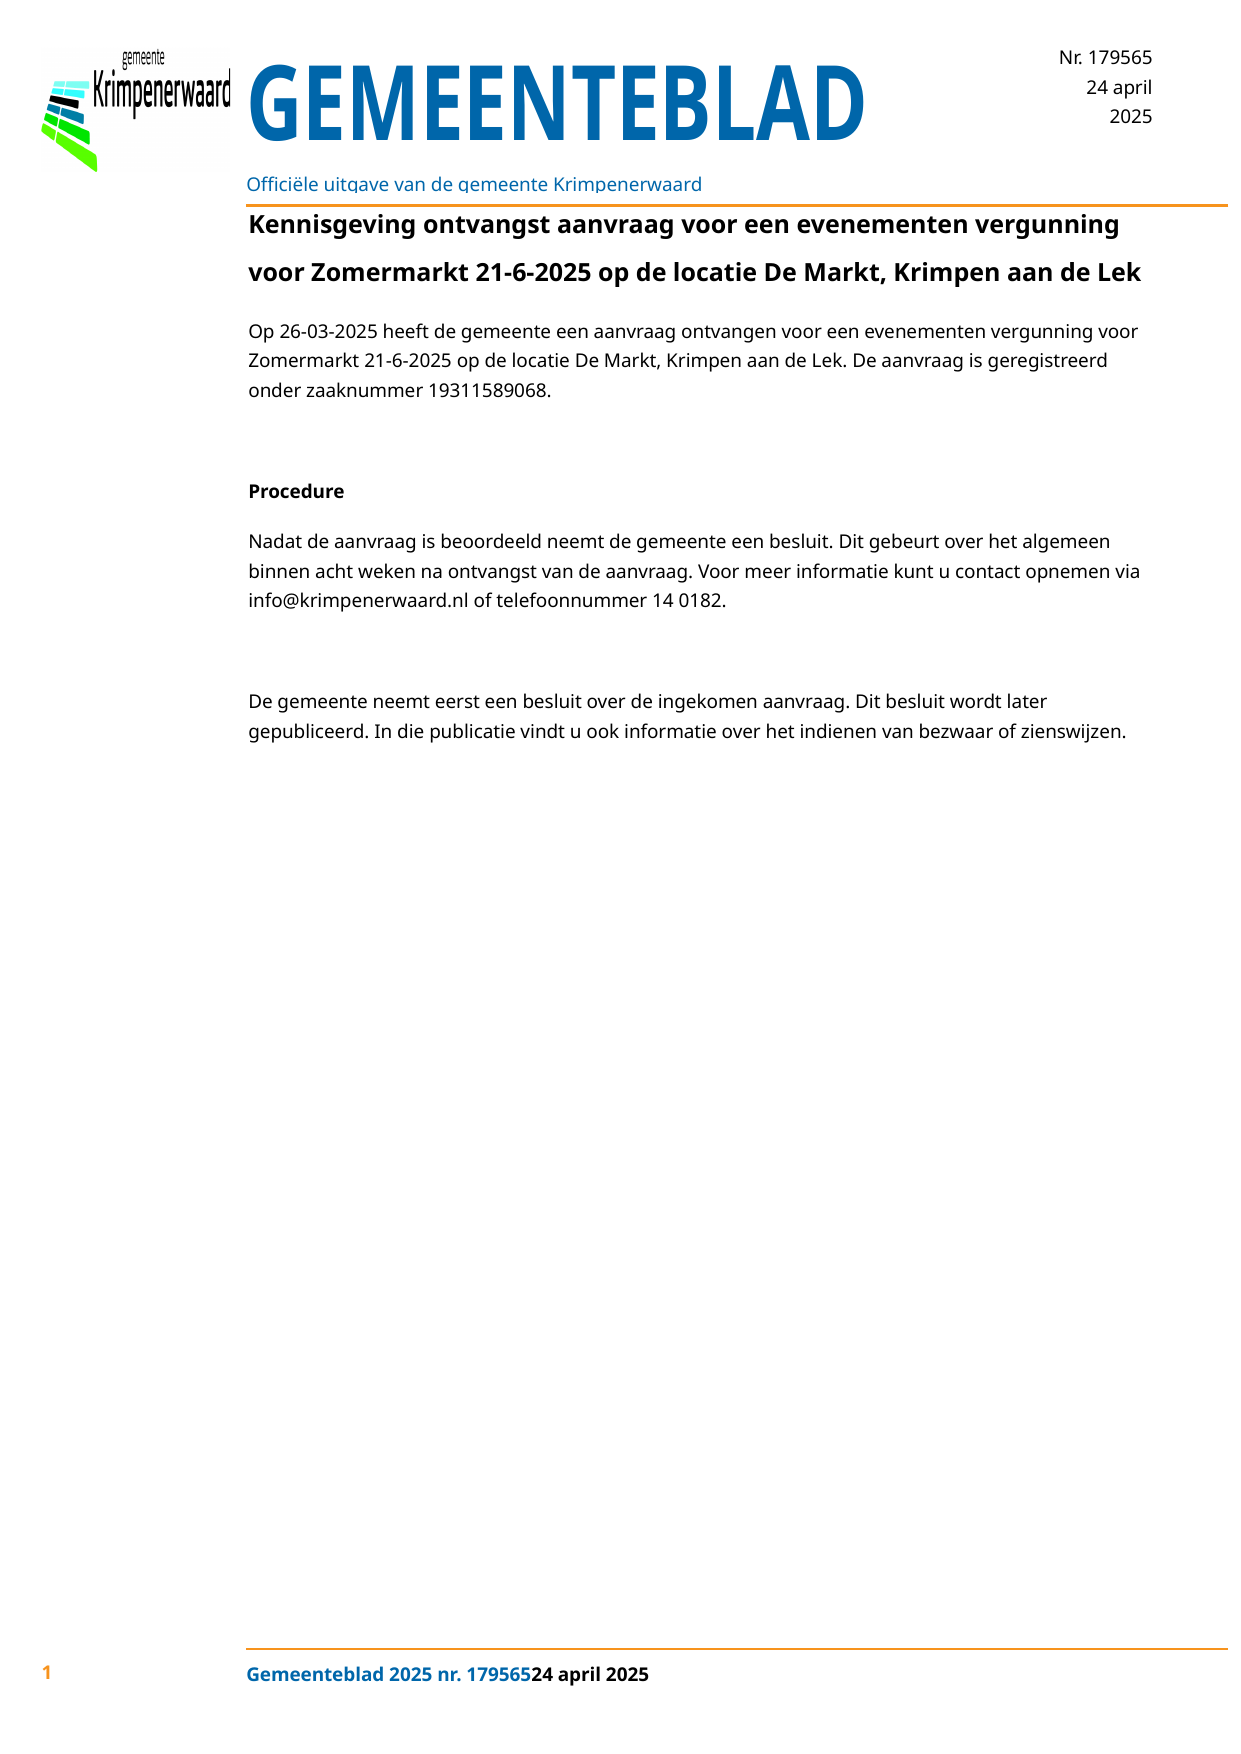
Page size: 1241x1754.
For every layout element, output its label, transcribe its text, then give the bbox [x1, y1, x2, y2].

text Nadat de aanvraag is beoordeeld neemt de gemeente een besluit. Dit gebeurt over het algemeen binnen acht weken na ontvangst van de aanvraag. Voor meer informatie kunt u contact opnemen via info@krimpenerwaard.nl of telefoonnummer 14 0182. [248, 528, 1152, 613]
text De gemeente neemt eerst een besluit over de ingekomen aanvraag. Dit besluit wordt later gepubliceerd. In die publicatie vindt u ook informatie over het indienen van bezwaar of zienswijzen. [248, 688, 1152, 744]
text Op 26-03-2025 heeft de gemeente een aanvraag ontvangen voor een evenementen vergunning voor Zomermarkt 21-6-2025 op de locatie De Markt, Krimpen aan de Lek. De aanvraag is geregistreerd onder zaaknummer 19311589068. [248, 318, 1152, 403]
text Procedure [248, 478, 1152, 504]
text Kennisgeving ontvangst aanvraag voor een evenementen vergunning voor Zomermarkt 21-6-2025 op de locatie De Markt, Krimpen aan de Lek [248, 207, 1152, 288]
picture [41, 47, 231, 172]
